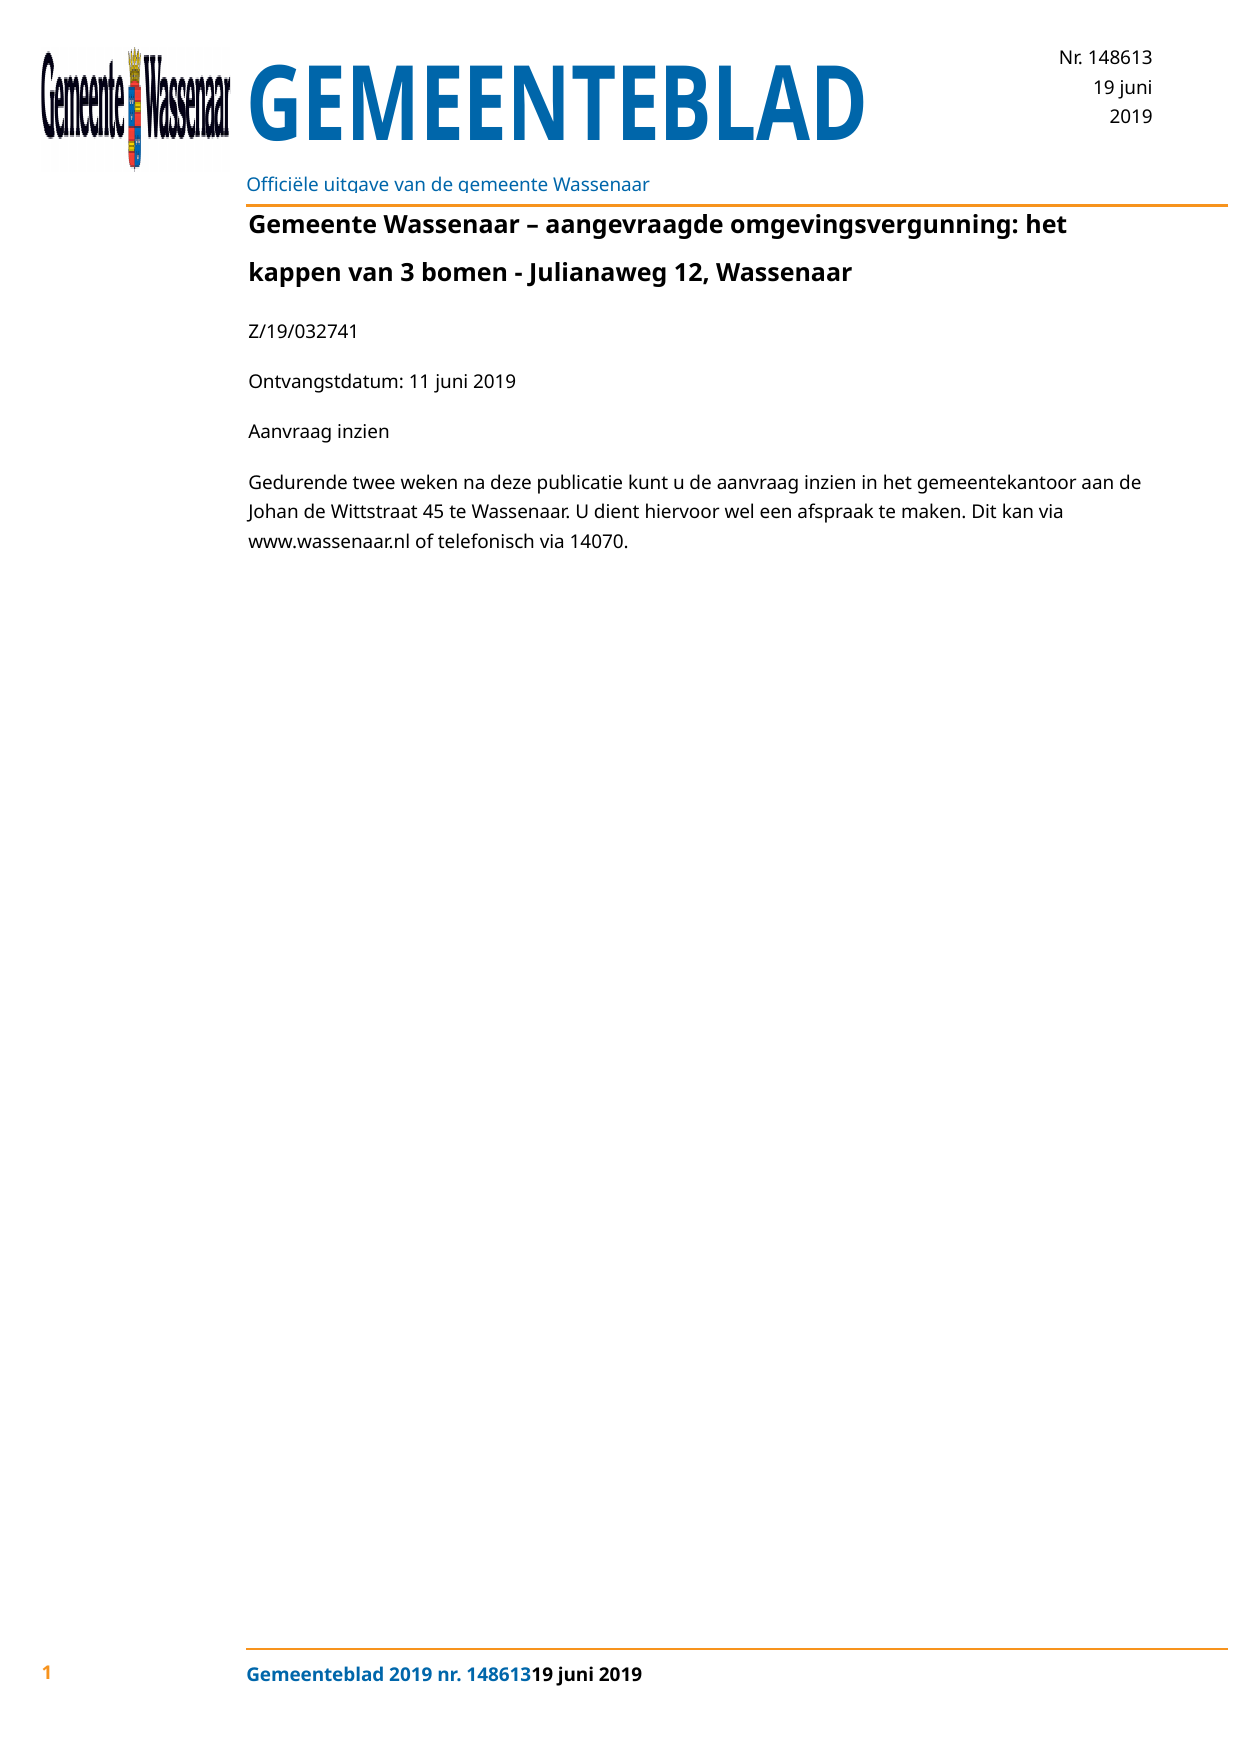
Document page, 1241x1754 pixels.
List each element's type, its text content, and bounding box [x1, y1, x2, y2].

text Gedurende twee weken na deze publicatie kunt u de aanvraag inzien in het gemeentekantoor aan de Johan de Wittstraat 45 te Wassenaar. U dient hiervoor wel een afspraak te maken. Dit kan via www.wassenaar.nl of telefonisch via 14070. [248, 469, 1152, 554]
text Aanvraag inzien [248, 419, 1152, 444]
text Ontvangstdatum: 11 juni 2019 [248, 368, 1152, 394]
text Z/19/032741 [248, 318, 1152, 344]
picture [41, 47, 231, 172]
text Gemeente Wassenaar – aangevraagde omgevingsvergunning: het kappen van 3 bomen - Julianaweg 12, Wassenaar [248, 207, 1152, 288]
